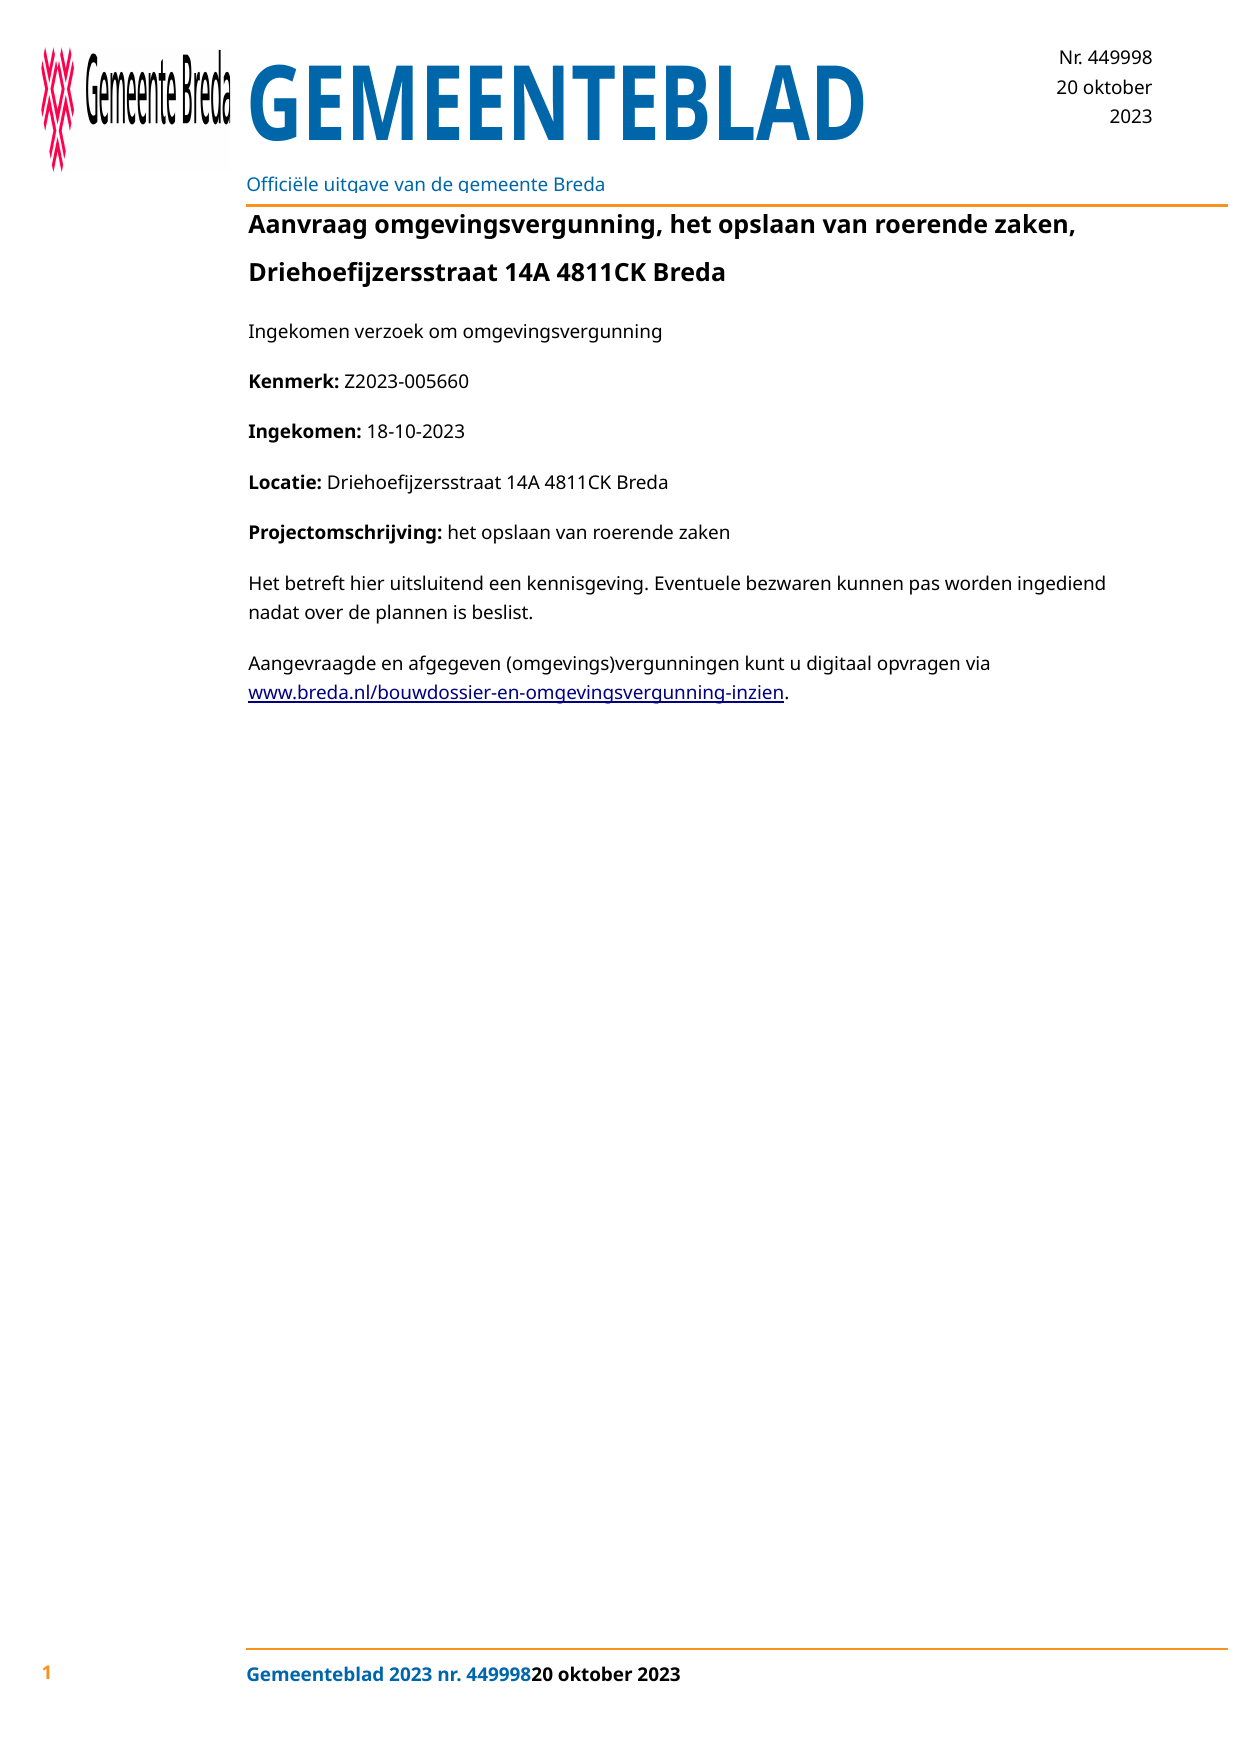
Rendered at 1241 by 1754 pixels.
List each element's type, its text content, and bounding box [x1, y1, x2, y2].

text Aangevraagde en afgegeven (omgevings)vergunningen kunt u digitaal opvragen via www.breda.nl/bouwdossier-en-omgevingsvergunning-inzien. [248, 650, 1152, 705]
text Ingekomen verzoek om omgevingsvergunning [248, 318, 1152, 344]
text Locatie: Driehoefijzersstraat 14A 4811CK Breda [248, 469, 1152, 495]
text Het betreft hier uitsluitend een kennisgeving. Eventuele bezwaren kunnen pas worden ingediend nadat over de plannen is beslist. [248, 570, 1152, 625]
text Projectomschrijving: het opslaan van roerende zaken [248, 519, 1152, 545]
text Kenmerk: Z2023-005660 [248, 368, 1152, 394]
text Ingekomen: 18-10-2023 [248, 419, 1152, 444]
text Aanvraag omgevingsvergunning, het opslaan van roerende zaken, Driehoefijzersstraat 14A 4811CK Breda [248, 207, 1152, 288]
picture [41, 47, 231, 172]
